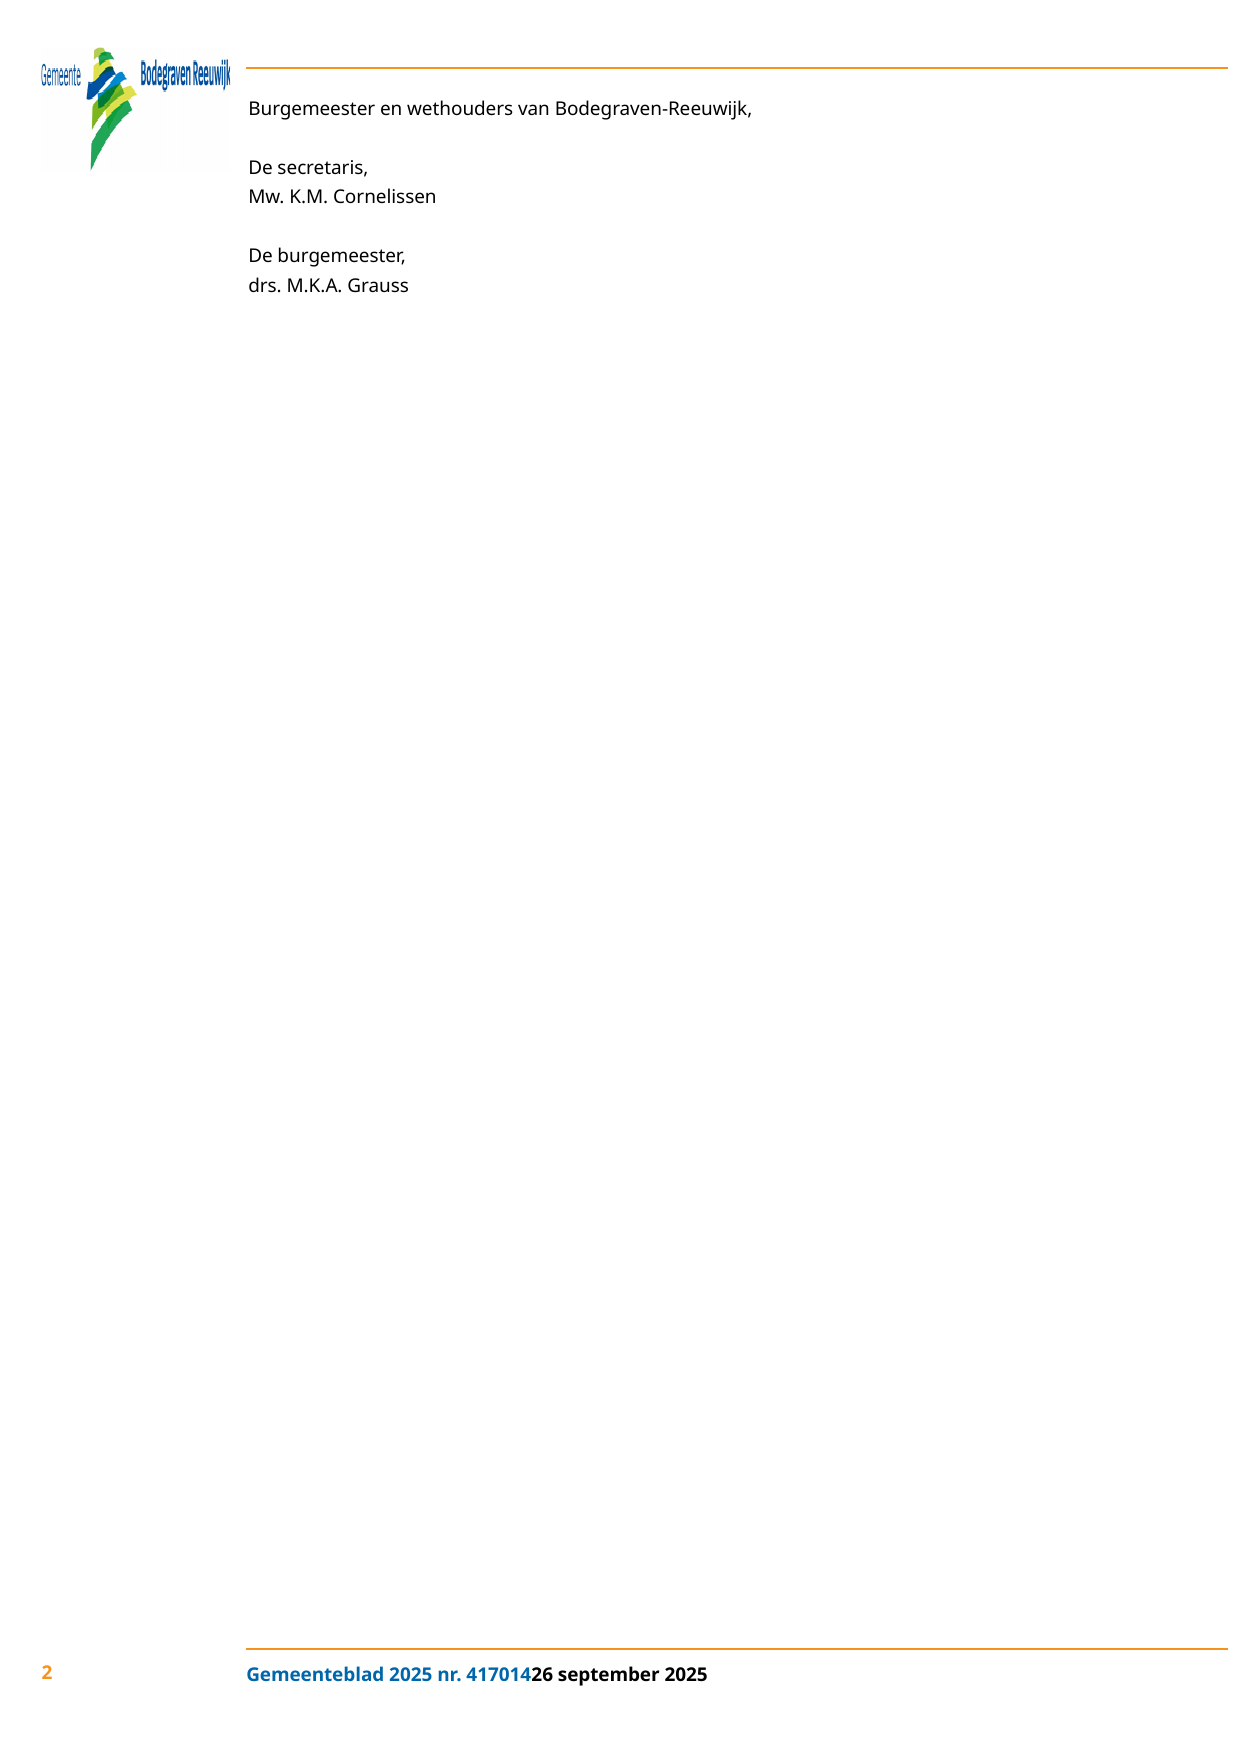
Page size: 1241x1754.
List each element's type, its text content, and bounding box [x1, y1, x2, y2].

text Burgemeester en wethouders van Bodegraven-Reeuwijk, [248, 95, 1152, 121]
text De burgemeester, [248, 243, 1152, 268]
text Mw. K.M. Cornelissen [248, 183, 1152, 209]
picture [41, 47, 231, 172]
text drs. M.K.A. Grauss [248, 272, 1152, 298]
text De secretaris, [248, 154, 1152, 180]
